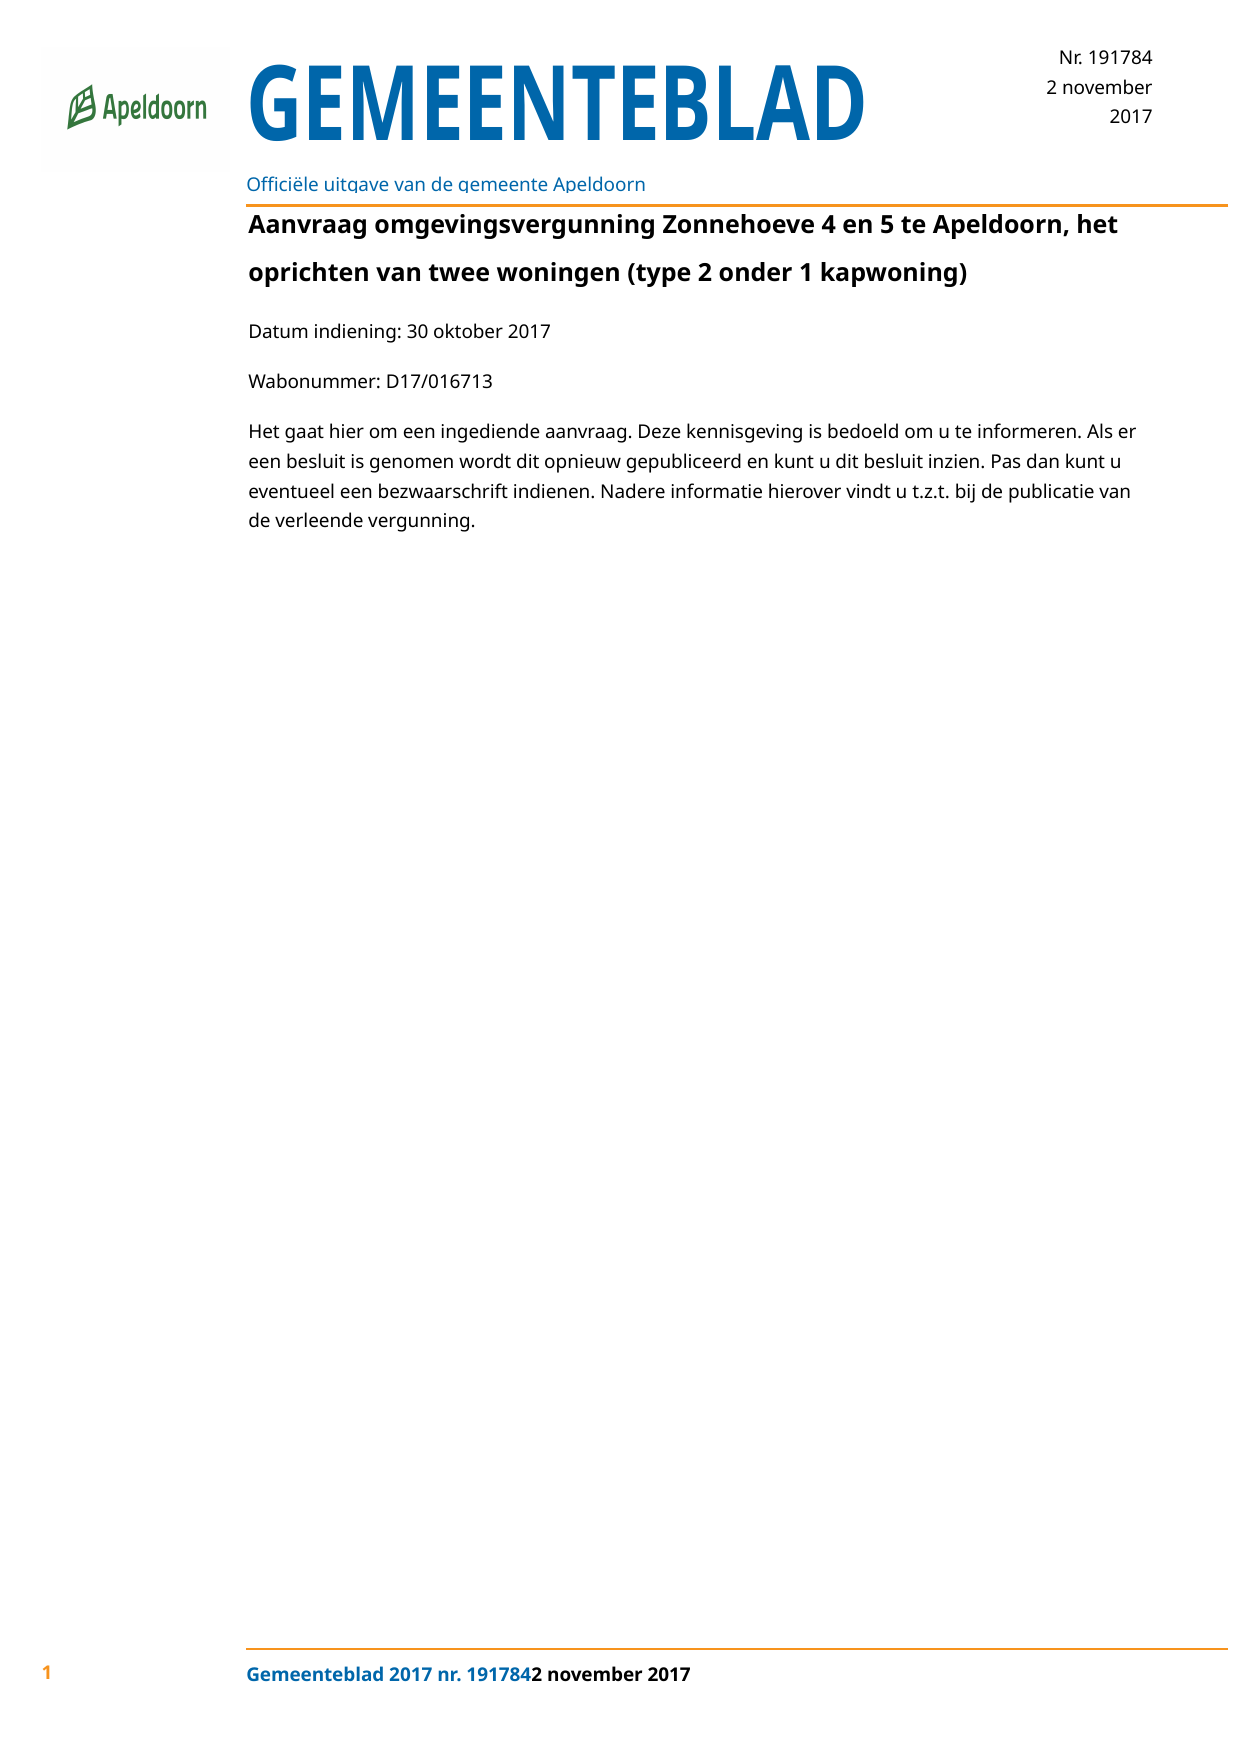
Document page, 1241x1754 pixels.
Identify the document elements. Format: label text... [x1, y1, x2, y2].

text Aanvraag omgevingsvergunning Zonnehoeve 4 en 5 te Apeldoorn, het oprichten van twee woningen (type 2 onder 1 kapwoning) [248, 207, 1152, 288]
text Het gaat hier om een ingediende aanvraag. Deze kennisgeving is bedoeld om u te informeren. Als er een besluit is genomen wordt dit opnieuw gepubliceerd en kunt u dit besluit inzien. Pas dan kunt u eventueel een bezwaarschrift indienen. Nadere informatie hierover vindt u t.z.t. bij de publicatie van de verleende vergunning. [248, 419, 1152, 533]
picture [41, 47, 231, 172]
text Wabonummer: D17/016713 [248, 368, 1152, 394]
text Datum indiening: 30 oktober 2017 [248, 318, 1152, 344]
